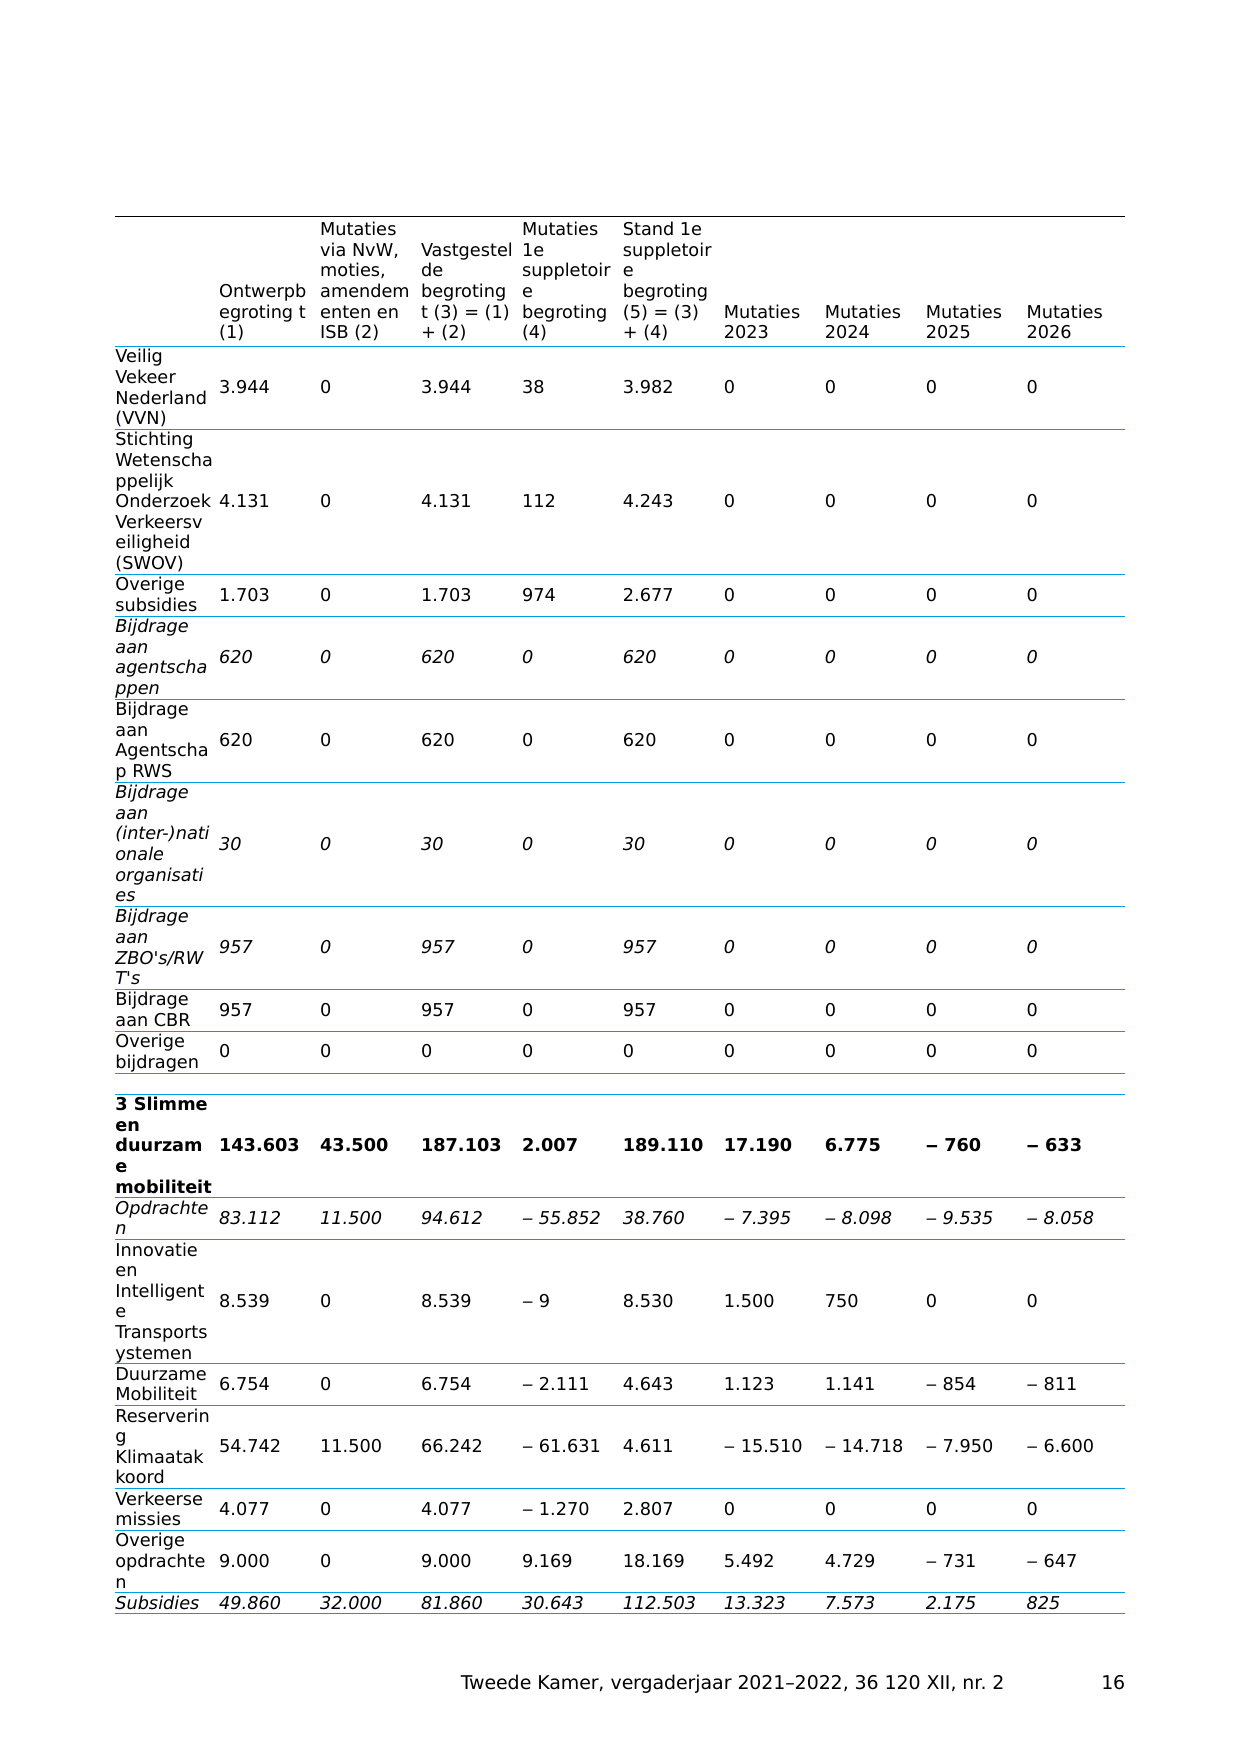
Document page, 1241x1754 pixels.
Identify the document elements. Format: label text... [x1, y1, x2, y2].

table_cell 0 [1024, 783, 1125, 906]
table_cell 30 [216, 783, 317, 906]
table_cell 974 [519, 575, 620, 616]
table_cell 0 [317, 575, 418, 616]
table_cell 4.611 [620, 1406, 721, 1488]
table_cell 6.775 [822, 1095, 923, 1197]
table_cell 81.860 [418, 1593, 519, 1613]
table_cell 49.860 [216, 1593, 317, 1613]
table_cell Innovatie en Intelligente Transportsystemen [115, 1240, 216, 1363]
table_cell 38.760 [620, 1198, 721, 1239]
table_cell 0 [923, 990, 1023, 1031]
table_cell Mutaties 2025 [923, 217, 1023, 346]
table_cell 9.000 [216, 1531, 317, 1592]
table_cell 0 [923, 1240, 1023, 1363]
table_cell [620, 1074, 721, 1093]
table_cell Bijdrage aan (inter-)nationale organisaties [115, 783, 216, 906]
table_cell [721, 1074, 822, 1093]
table_cell 43.500 [317, 1095, 418, 1197]
table_cell 4.131 [216, 430, 317, 574]
table_cell 66.242 [418, 1406, 519, 1488]
table_cell 0 [923, 783, 1023, 906]
table_cell 0 [822, 1032, 923, 1072]
table_cell 0 [822, 1489, 923, 1530]
table_cell 94.612 [418, 1198, 519, 1239]
table_cell 4.243 [620, 430, 721, 574]
table_cell 0 [1024, 700, 1125, 782]
table_cell 4.643 [620, 1364, 721, 1405]
table_cell 30 [620, 783, 721, 906]
table_cell 0 [822, 430, 923, 574]
table_cell 0 [721, 700, 822, 782]
table_cell 0 [317, 1240, 418, 1363]
table_cell ‒ 2.111 [519, 1364, 620, 1405]
table_cell 0 [721, 617, 822, 698]
table_cell 0 [923, 700, 1023, 782]
table_cell 620 [216, 700, 317, 782]
table_cell 6.754 [216, 1364, 317, 1405]
table_cell ‒ 7.395 [721, 1198, 822, 1239]
table_cell Ontwerpbegroting t (1) [216, 217, 317, 346]
table_cell ‒ 7.950 [923, 1406, 1023, 1488]
table_cell 6.754 [418, 1364, 519, 1405]
table_cell ‒ 55.852 [519, 1198, 620, 1239]
table_cell ‒ 854 [923, 1364, 1023, 1405]
table_cell 957 [216, 990, 317, 1031]
table_cell 30.643 [519, 1593, 620, 1613]
table_cell 0 [1024, 1489, 1125, 1530]
table_cell 0 [519, 1032, 620, 1072]
table_cell 17.190 [721, 1095, 822, 1197]
table_cell 0 [1024, 1240, 1125, 1363]
table_cell 0 [721, 575, 822, 616]
table_cell ‒ 61.631 [519, 1406, 620, 1488]
table_cell 0 [822, 347, 923, 429]
table_cell 2.677 [620, 575, 721, 616]
table_cell 9.000 [418, 1531, 519, 1592]
table_cell 620 [418, 700, 519, 782]
table_cell 4.729 [822, 1531, 923, 1592]
table_cell 4.077 [216, 1489, 317, 1530]
table_header Tabel 9 Budgettaire gevolgen van beleid artikel 14 Wegen en Verkeersveiligheid (bedragen x € 1.000) [115, 191, 1125, 216]
table_cell 83.112 [216, 1198, 317, 1239]
table_cell ‒ 6.600 [1024, 1406, 1125, 1488]
table_cell 0 [1024, 575, 1125, 616]
table_cell ‒ 731 [923, 1531, 1023, 1592]
table_cell 0 [317, 783, 418, 906]
table_cell Stand 1e suppletoire begroting (5) = (3) + (4) [620, 217, 721, 346]
table_cell 8.539 [418, 1240, 519, 1363]
table_cell [1024, 1074, 1125, 1093]
table_cell [115, 217, 216, 346]
table_cell 620 [620, 700, 721, 782]
table_cell Bijdrage aan CBR [115, 990, 216, 1031]
table_cell Duurzame Mobiliteit [115, 1364, 216, 1405]
table_cell 0 [721, 1032, 822, 1072]
table_cell 0 [519, 700, 620, 782]
table_cell 2.807 [620, 1489, 721, 1530]
table_cell [317, 1074, 418, 1093]
table_cell 5.492 [721, 1531, 822, 1592]
table_cell 8.530 [620, 1240, 721, 1363]
table_cell 0 [1024, 430, 1125, 574]
table_cell 957 [418, 907, 519, 989]
table_cell 11.500 [317, 1406, 418, 1488]
table_cell 620 [216, 617, 317, 698]
table_cell 0 [519, 990, 620, 1031]
table_cell 0 [1024, 347, 1125, 429]
table_cell ‒ 14.718 [822, 1406, 923, 1488]
table_cell 0 [721, 347, 822, 429]
table_cell 0 [822, 575, 923, 616]
table_cell 2.007 [519, 1095, 620, 1197]
table_cell 0 [822, 907, 923, 989]
table_cell [115, 1074, 216, 1093]
table_cell 1.703 [418, 575, 519, 616]
table_cell 0 [519, 783, 620, 906]
table_cell 3.982 [620, 347, 721, 429]
table_cell ‒ 9.535 [923, 1198, 1023, 1239]
table_cell Veilig Vekeer Nederland (VVN) [115, 347, 216, 429]
table_cell [923, 1074, 1023, 1093]
table_cell 189.110 [620, 1095, 721, 1197]
table_cell 0 [1024, 907, 1125, 989]
table_cell 0 [519, 907, 620, 989]
table_cell Subsidies [115, 1593, 216, 1613]
table_cell 0 [317, 990, 418, 1031]
table_cell 3 Slimme en duurzame mobiliteit [115, 1095, 216, 1197]
table_cell 0 [721, 430, 822, 574]
table_cell 13.323 [721, 1593, 822, 1613]
table_cell 1.141 [822, 1364, 923, 1405]
table_cell 0 [317, 1032, 418, 1072]
table_cell 54.742 [216, 1406, 317, 1488]
table_cell 957 [620, 990, 721, 1031]
table_cell 0 [216, 1032, 317, 1072]
table_cell 2.175 [923, 1593, 1023, 1613]
table_cell 38 [519, 347, 620, 429]
table_cell [216, 1074, 317, 1093]
table_cell 0 [317, 347, 418, 429]
table_cell Verkeersemissies [115, 1489, 216, 1530]
table_cell 3.944 [418, 347, 519, 429]
table_cell Mutaties 1e suppletoire begroting (4) [519, 217, 620, 346]
table_cell Bijdrage aan Agentschap RWS [115, 700, 216, 782]
table_cell 0 [317, 700, 418, 782]
table_cell 0 [721, 907, 822, 989]
table_cell 0 [418, 1032, 519, 1072]
table_cell 0 [721, 1489, 822, 1530]
table_cell 18.169 [620, 1531, 721, 1592]
table_cell Mutaties 2026 [1024, 217, 1125, 346]
table_cell 9.169 [519, 1531, 620, 1592]
table_cell 0 [923, 907, 1023, 989]
table_cell 0 [822, 617, 923, 698]
table_cell 143.603 [216, 1095, 317, 1197]
table_cell 8.539 [216, 1240, 317, 1363]
table_cell Bijdrage aan ZBO's/RWT's [115, 907, 216, 989]
table_cell Overige opdrachten [115, 1531, 216, 1592]
table_cell 0 [317, 430, 418, 574]
table_cell 32.000 [317, 1593, 418, 1613]
table_cell 187.103 [418, 1095, 519, 1197]
table_cell 0 [1024, 1032, 1125, 1072]
table_cell 0 [923, 617, 1023, 698]
table_cell Overige bijdragen [115, 1032, 216, 1072]
table_cell 4.077 [418, 1489, 519, 1530]
table_cell 0 [519, 617, 620, 698]
table_cell 0 [620, 1032, 721, 1072]
table_cell 620 [620, 617, 721, 698]
table_cell 750 [822, 1240, 923, 1363]
table_cell 0 [721, 783, 822, 906]
table_cell Stichting Wetenschappelijk Onderzoek Verkeersveiligheid (SWOV) [115, 430, 216, 574]
table_cell 957 [216, 907, 317, 989]
table_cell 0 [317, 1364, 418, 1405]
table_cell ‒ 760 [923, 1095, 1023, 1197]
table_cell Mutaties 2023 [721, 217, 822, 346]
table_cell [519, 1074, 620, 1093]
table_cell 1.703 [216, 575, 317, 616]
table_cell 11.500 [317, 1198, 418, 1239]
table_cell ‒ 647 [1024, 1531, 1125, 1592]
table_cell ‒ 8.058 [1024, 1198, 1125, 1239]
table_cell Mutaties 2024 [822, 217, 923, 346]
table_cell Bijdrage aan agentschappen [115, 617, 216, 698]
table_cell 0 [317, 617, 418, 698]
table_cell Reservering Klimaatakkoord [115, 1406, 216, 1488]
table_cell Opdrachten [115, 1198, 216, 1239]
table_cell 957 [418, 990, 519, 1031]
table_cell 0 [721, 990, 822, 1031]
table_cell 1.500 [721, 1240, 822, 1363]
table_cell Mutaties via NvW, moties, amendementen en ISB (2) [317, 217, 418, 346]
table_cell [822, 1074, 923, 1093]
table_cell 30 [418, 783, 519, 906]
table_cell 112 [519, 430, 620, 574]
table_cell 0 [1024, 990, 1125, 1031]
table_cell ‒ 8.098 [822, 1198, 923, 1239]
table_cell ‒ 811 [1024, 1364, 1125, 1405]
table_cell 0 [923, 347, 1023, 429]
table_cell 0 [822, 700, 923, 782]
table_cell Vastgestelde begroting t (3) = (1) + (2) [418, 217, 519, 346]
table_cell 0 [317, 1531, 418, 1592]
table_cell 0 [822, 783, 923, 906]
table_cell 0 [822, 990, 923, 1031]
table_cell 825 [1024, 1593, 1125, 1613]
table_cell 0 [923, 1032, 1023, 1072]
table_cell ‒ 15.510 [721, 1406, 822, 1488]
table_cell 0 [923, 430, 1023, 574]
table_cell 3.944 [216, 347, 317, 429]
table_cell 620 [418, 617, 519, 698]
table_cell 7.573 [822, 1593, 923, 1613]
table_cell Overige subsidies [115, 575, 216, 616]
table_cell 0 [1024, 617, 1125, 698]
table_cell ‒ 633 [1024, 1095, 1125, 1197]
table_cell 0 [317, 1489, 418, 1530]
table_cell ‒ 1.270 [519, 1489, 620, 1530]
table_cell 1.123 [721, 1364, 822, 1405]
table_cell [418, 1074, 519, 1093]
table_cell 957 [620, 907, 721, 989]
table_cell ‒ 9 [519, 1240, 620, 1363]
table_cell 0 [317, 907, 418, 989]
table_cell 4.131 [418, 430, 519, 574]
table_cell 0 [923, 575, 1023, 616]
table_cell 112.503 [620, 1593, 721, 1613]
table_cell 0 [923, 1489, 1023, 1530]
